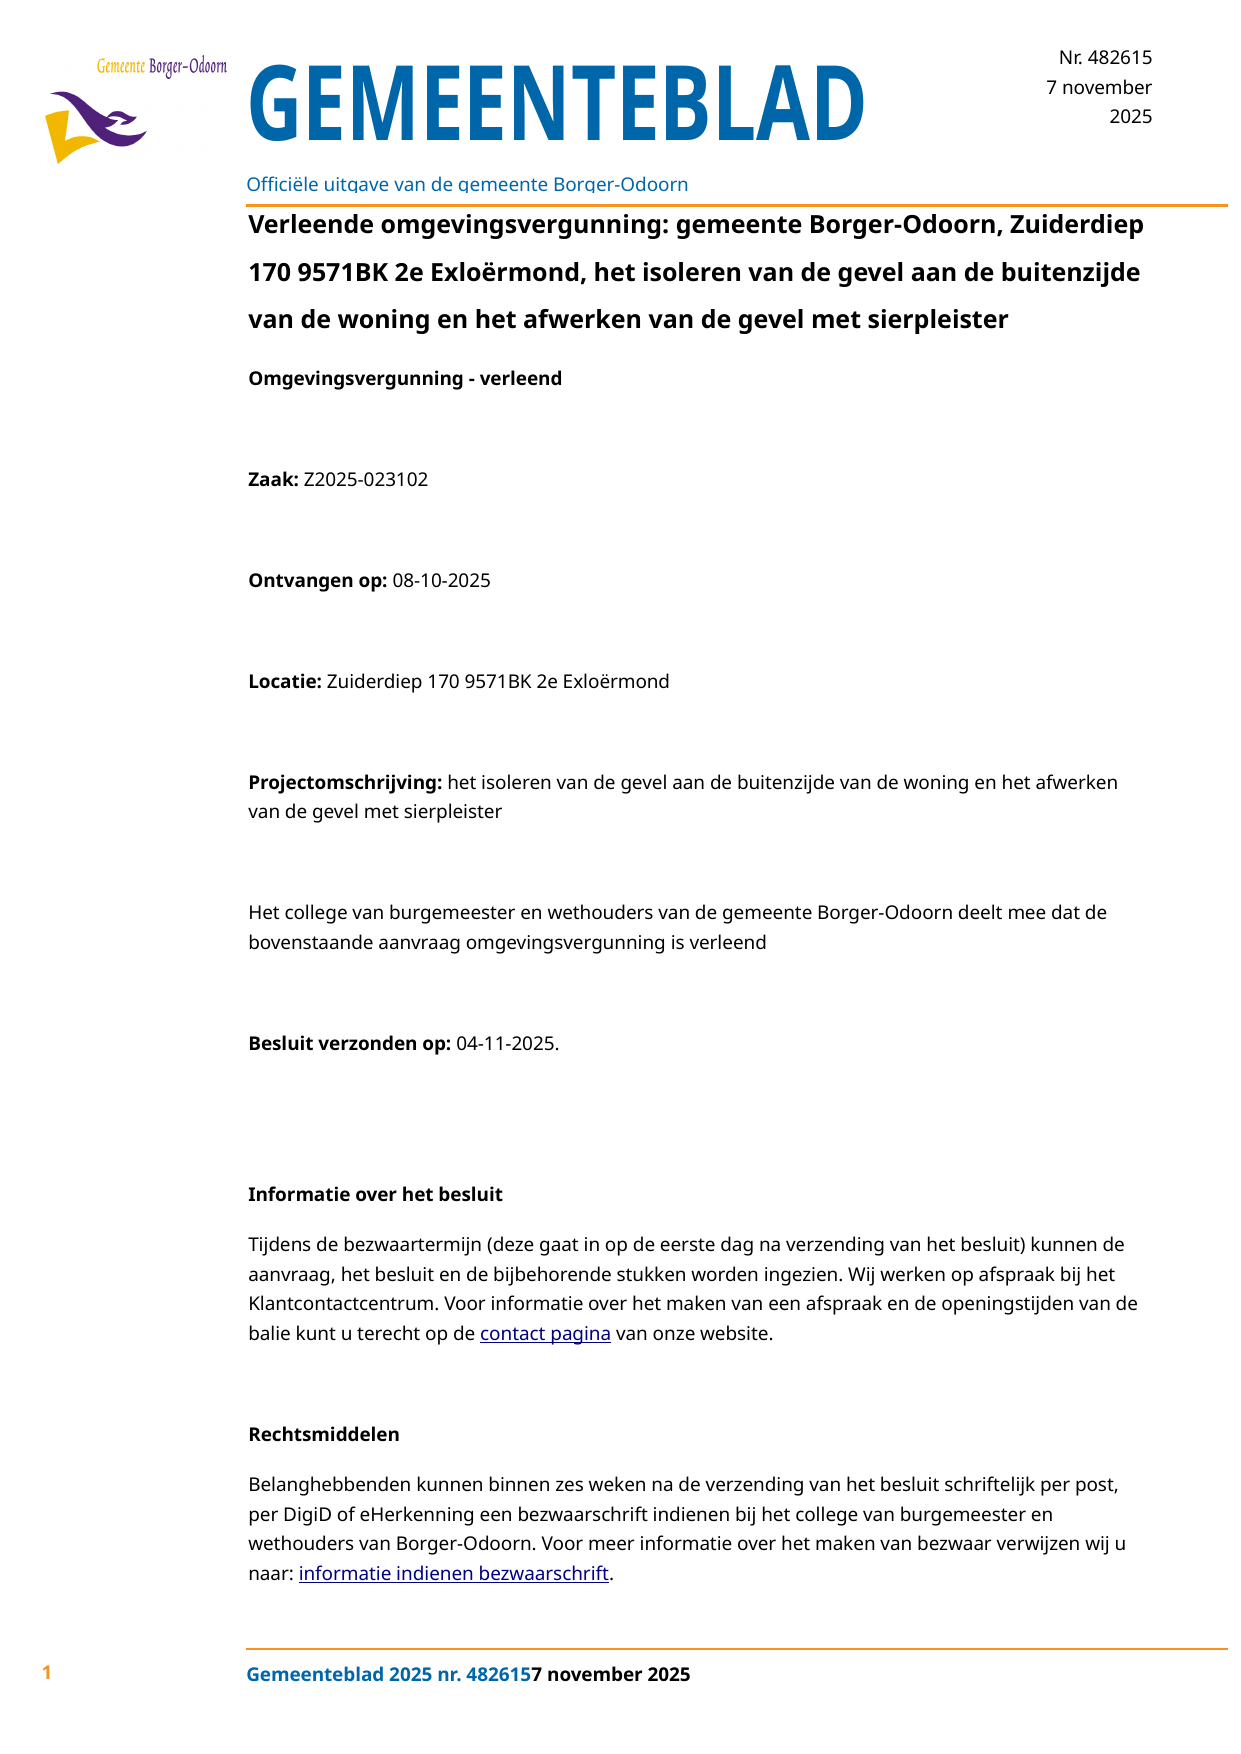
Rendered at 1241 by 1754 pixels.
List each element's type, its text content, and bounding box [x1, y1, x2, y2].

text Zaak: Z2025-023102 [248, 466, 1152, 492]
text Het college van burgemeester en wethouders van de gemeente Borger-Odoorn deelt mee dat de bovenstaande aanvraag omgevingsvergunning is verleend [248, 899, 1152, 954]
text Besluit verzonden op: 04-11-2025. [248, 1030, 1152, 1055]
text Verleende omgevingsvergunning: gemeente Borger-Odoorn, Zuiderdiep 170 9571BK 2e Exloërmond, het isoleren van de gevel aan de buitenzijde van de woning en het afwerken van de gevel met sierpleister [248, 207, 1152, 336]
text Ontvangen op: 08-10-2025 [248, 567, 1152, 593]
picture [41, 47, 231, 172]
text Locatie: Zuiderdiep 170 9571BK 2e Exloërmond [248, 668, 1152, 694]
text Tijdens de bezwaartermijn (deze gaat in op de eerste dag na verzending van het besluit) kunnen de aanvraag, het besluit en de bijbehorende stukken worden ingezien. Wij werken op afspraak bij het Klantcontactcentrum. Voor informatie over het maken van een afspraak en de openingstijden van de balie kunt u terecht op de contact pagina van onze website. [248, 1231, 1152, 1346]
text Projectomschrijving: het isoleren van de gevel aan de buitenzijde van de woning en het afwerken van de gevel met sierpleister [248, 769, 1152, 824]
text Rechtsmiddelen [248, 1421, 1152, 1447]
text Omgevingsvergunning - verleend [248, 366, 1152, 391]
text Belanghebbenden kunnen binnen zes weken na de verzending van het besluit schriftelijk per post, per DigiD of eHerkenning een bezwaarschrift indienen bij het college van burgemeester en wethouders van Borger-Odoorn. Voor meer informatie over het maken van bezwaar verwijzen wij u naar: informatie indienen bezwaarschrift. [248, 1471, 1152, 1586]
text Informatie over het besluit [248, 1181, 1152, 1207]
